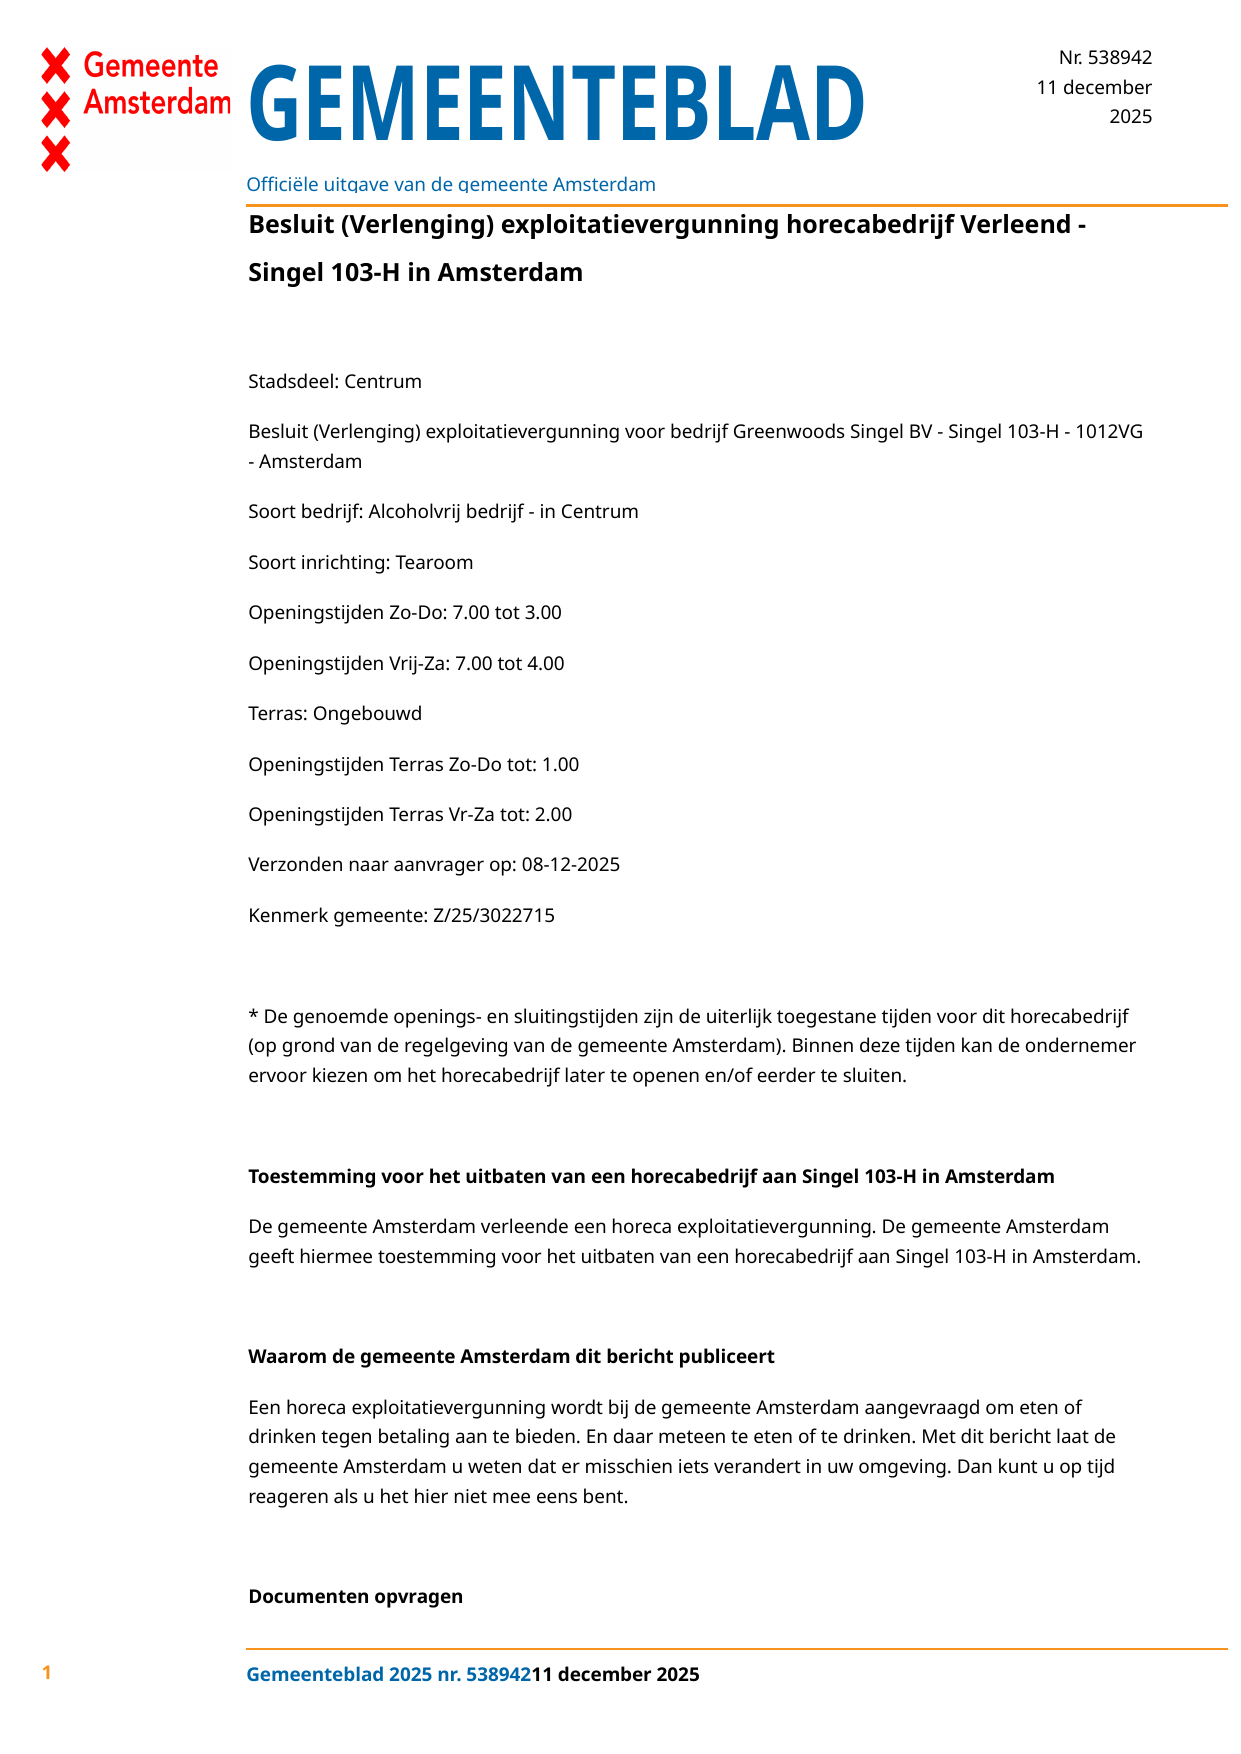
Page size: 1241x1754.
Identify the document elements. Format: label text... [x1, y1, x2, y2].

text Waarom de gemeente Amsterdam dit bericht publiceert [248, 1344, 1152, 1369]
text Documenten opvragen [248, 1584, 1152, 1609]
text Kenmerk gemeente: Z/25/3022715 [248, 902, 1152, 928]
text Terras: Ongebouwd [248, 700, 1152, 726]
picture [41, 47, 231, 172]
text Soort inrichting: Tearoom [248, 549, 1152, 575]
text Een horeca exploitatievergunning wordt bij de gemeente Amsterdam aangevraagd om eten of drinken tegen betaling aan te bieden. En daar meteen te eten of te drinken. Met dit bericht laat de gemeente Amsterdam u weten dat er misschien iets verandert in uw omgeving. Dan kunt u op tijd reageren als u het hier niet mee eens bent. [248, 1394, 1152, 1509]
text * De genoemde openings- en sluitingstijden zijn de uiterlijk toegestane tijden voor dit horecabedrijf (op grond van de regelgeving van de gemeente Amsterdam). Binnen deze tijden kan de ondernemer ervoor kiezen om het horecabedrijf later te openen en/of eerder te sluiten. [248, 1003, 1152, 1088]
text Verzonden naar aanvrager op: 08-12-2025 [248, 852, 1152, 877]
text Soort bedrijf: Alcoholvrij bedrijf - in Centrum [248, 499, 1152, 524]
text Besluit (Verlenging) exploitatievergunning voor bedrijf Greenwoods Singel BV - Singel 103-H - 1012VG - Amsterdam [248, 419, 1152, 474]
text Openingstijden Terras Zo-Do tot: 1.00 [248, 751, 1152, 777]
text De gemeente Amsterdam verleende een horeca exploitatievergunning. De gemeente Amsterdam geeft hiermee toestemming voor het uitbaten van een horecabedrijf aan Singel 103-H in Amsterdam. [248, 1213, 1152, 1269]
text Openingstijden Zo-Do: 7.00 tot 3.00 [248, 599, 1152, 625]
text Openingstijden Vrij-Za: 7.00 tot 4.00 [248, 650, 1152, 676]
text Stadsdeel: Centrum [248, 368, 1152, 394]
text Toestemming voor het uitbaten van een horecabedrijf aan Singel 103-H in Amsterdam [248, 1163, 1152, 1189]
text Besluit (Verlenging) exploitatievergunning horecabedrijf Verleend - Singel 103-H in Amsterdam [248, 207, 1152, 288]
text Openingstijden Terras Vr-Za tot: 2.00 [248, 801, 1152, 827]
